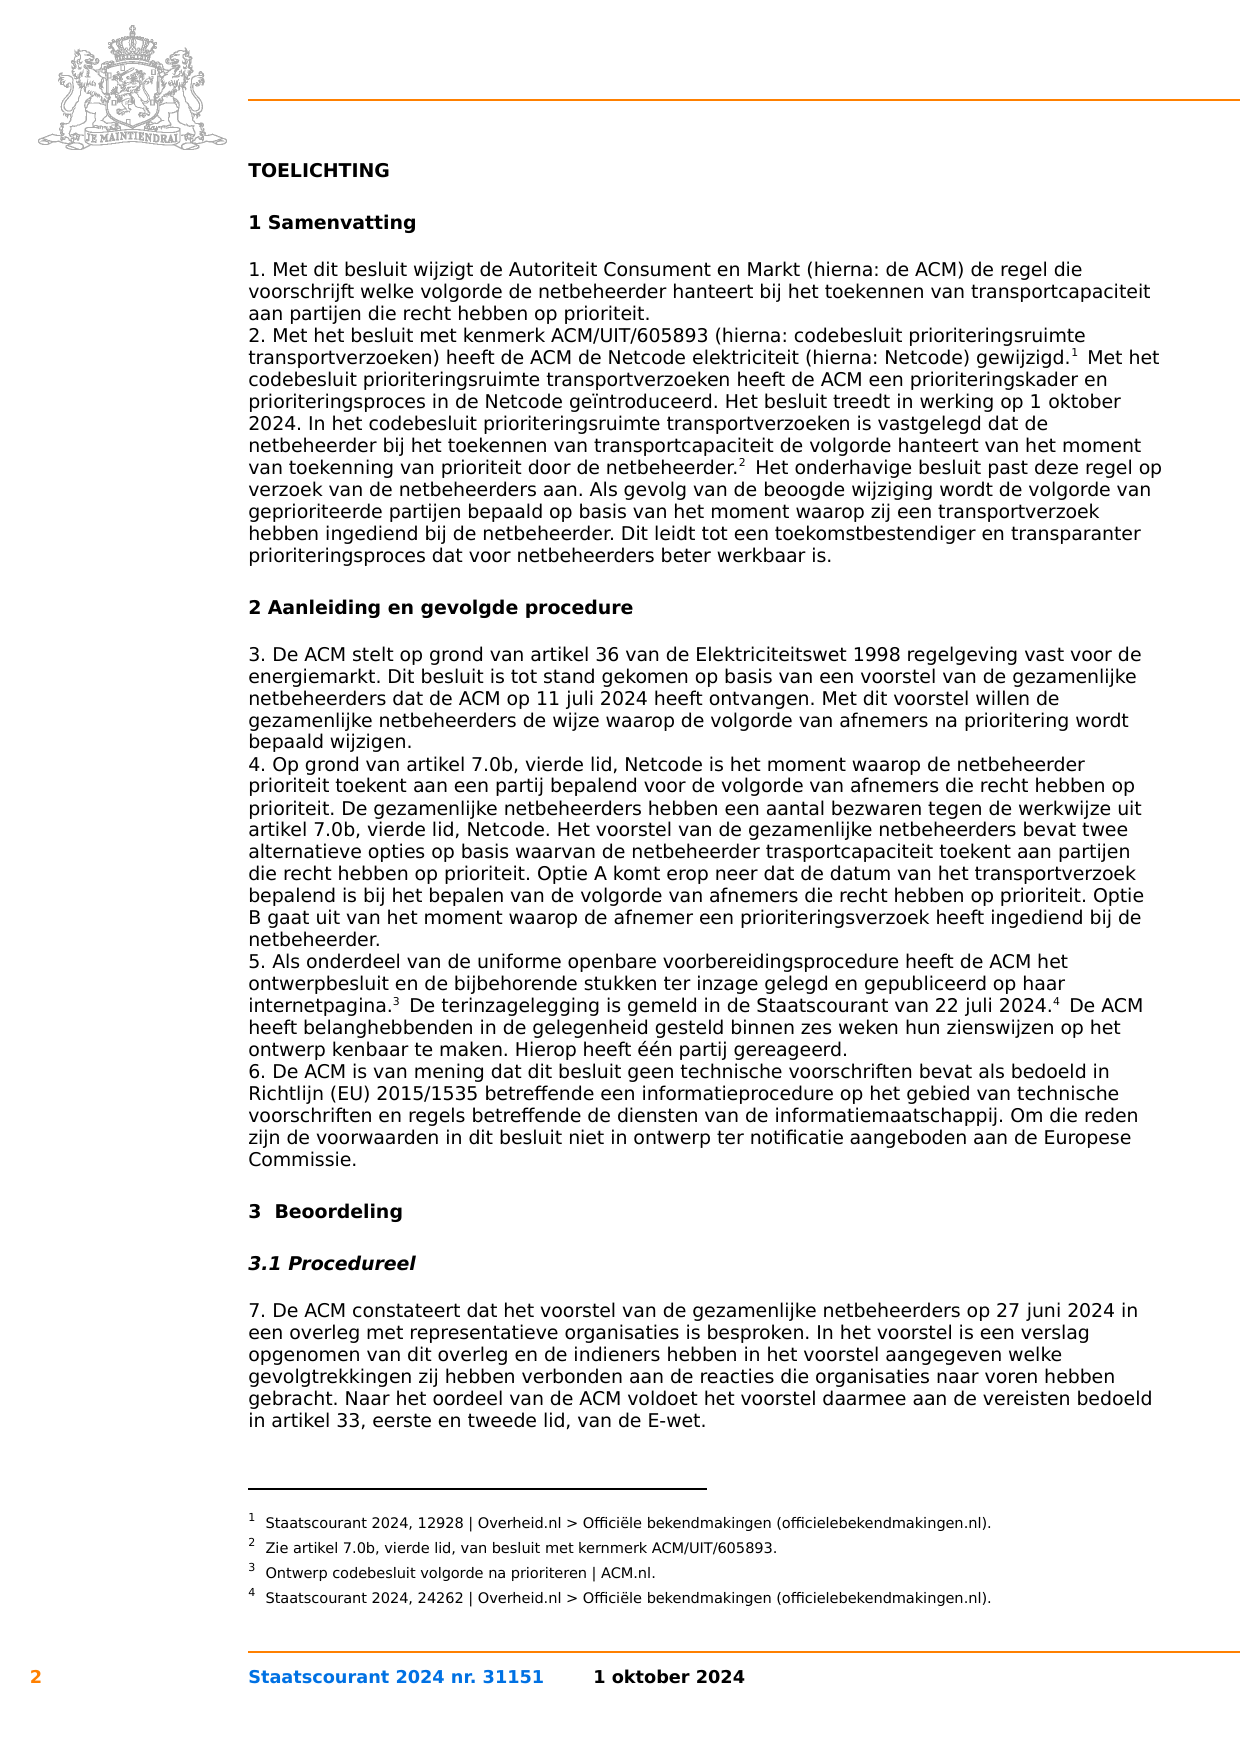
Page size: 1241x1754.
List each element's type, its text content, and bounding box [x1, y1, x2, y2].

text 7. De ACM constateert dat het voorstel van de gezamenlijke netbeheerders op 27 juni 2024 in een overleg met representatieve organisaties is besproken. In het voorstel is een verslag opgenomen van dit overleg en de indieners hebben in het voorstel aangegeven welke gevolgtrekkingen zij hebben verbonden aan de reacties die organisaties naar voren hebben gebracht. Naar het oordeel van de ACM voldoet het voorstel daarmee aan de vereisten bedoeld in artikel 33, eerste en tweede lid, van de E-wet. [248, 1300, 1163, 1432]
text 5. Als onderdeel van de uniforme openbare voorbereidingsprocedure heeft de ACM het ontwerpbesluit en de bijbehorende stukken ter inzage gelegd en gepubliceerd op haar internetpagina. De terinzagelegging is gemeld in de Staatscourant van 22 juli 2024. De ACM heeft belanghebbenden in de gelegenheid gesteld binnen zes weken hun zienswijzen op het ontwerp kenbaar te maken. Hierop heeft één partij gereageerd. [248, 951, 1163, 1061]
text Zie artikel 7.0b, vierde lid, van besluit met kernmerk ACM/UIT/605893. [248, 1536, 1163, 1558]
subtitle 3 Beoordeling [248, 1201, 1163, 1223]
subtitle 2 Aanleiding en gevolgde procedure [248, 597, 1163, 618]
text 3. De ACM stelt op grond van artikel 36 van de Elektriciteitswet 1998 regelgeving vast voor de energiemarkt. Dit besluit is tot stand gekomen op basis van een voorstel van de gezamenlijke netbeheerders dat de ACM op 11 juli 2024 heeft ontvangen. Met dit voorstel willen de gezamenlijke netbeheerders de wijze waarop de volgorde van afnemers na prioritering wordt bepaald wijzigen. [248, 643, 1163, 753]
text 2. Met het besluit met kenmerk ACM/UIT/605893 (hierna: codebesluit prioriteringsruimte transportverzoeken) heeft de ACM de Netcode elektriciteit (hierna: Netcode) gewijzigd. Met het codebesluit prioriteringsruimte transportverzoeken heeft de ACM een prioriteringskader en prioriteringsproces in de Netcode geïntroduceerd. Het besluit treedt in werking op 1 oktober 2024. In het codebesluit prioriteringsruimte transportverzoeken is vastgelegd dat de netbeheerder bij het toekennen van transportcapaciteit de volgorde hanteert van het moment van toekenning van prioriteit door de netbeheerder. Het onderhavige besluit past deze regel op verzoek van de netbeheerders aan. Als gevolg van de beoogde wijziging wordt de volgorde van geprioriteerde partijen bepaald op basis van het moment waarop zij een transportverzoek hebben ingediend bij de netbeheerder. Dit leidt tot een toekomstbestendiger en transparanter prioriteringsproces dat voor netbeheerders beter werkbaar is. [248, 325, 1163, 567]
text Ontwerp codebesluit volgorde na prioriteren | ACM.nl. [248, 1561, 1163, 1583]
picture [38, 25, 227, 150]
subtitle 1 Samenvatting [248, 212, 1163, 234]
text 4. Op grond van artikel 7.0b, vierde lid, Netcode is het moment waarop de netbeheerder prioriteit toekent aan een partij bepalend voor de volgorde van afnemers die recht hebben op prioriteit. De gezamenlijke netbeheerders hebben een aantal bezwaren tegen de werkwijze uit artikel 7.0b, vierde lid, Netcode. Het voorstel van de gezamenlijke netbeheerders bevat twee alternatieve opties op basis waarvan de netbeheerder trasportcapaciteit toekent aan partijen die recht hebben op prioriteit. Optie A komt erop neer dat de datum van het transportverzoek bepalend is bij het bepalen van de volgorde van afnemers die recht hebben op prioriteit. Optie B gaat uit van het moment waarop de afnemer een prioriteringsverzoek heeft ingediend bij de netbeheerder. [248, 753, 1163, 951]
subtitle 3.1 Procedureel [248, 1253, 1163, 1275]
text 6. De ACM is van mening dat dit besluit geen technische voorschriften bevat als bedoeld in Richtlijn (EU) 2015/1535 betreffende een informatieprocedure op het gebied van technische voorschriften en regels betreffende de diensten van de informatiemaatschappij. Om die reden zijn de voorwaarden in dit besluit niet in ontwerp ter notificatie aangeboden aan de Europese Commissie. [248, 1061, 1163, 1171]
text Staatscourant 2024, 24262 | Overheid.nl > Officiële bekendmakingen (officielebekendmakingen.nl). [248, 1586, 1163, 1608]
text Staatscourant 2024, 12928 | Overheid.nl > Officiële bekendmakingen (officielebekendmakingen.nl). [248, 1511, 1163, 1533]
text 1. Met dit besluit wijzigt de Autoriteit Consument en Markt (hierna: de ACM) de regel die voorschrijft welke volgorde de netbeheerder hanteert bij het toekennen van transportcapaciteit aan partijen die recht hebben op prioriteit. [248, 259, 1163, 325]
subtitle TOELICHTING [248, 160, 1163, 182]
